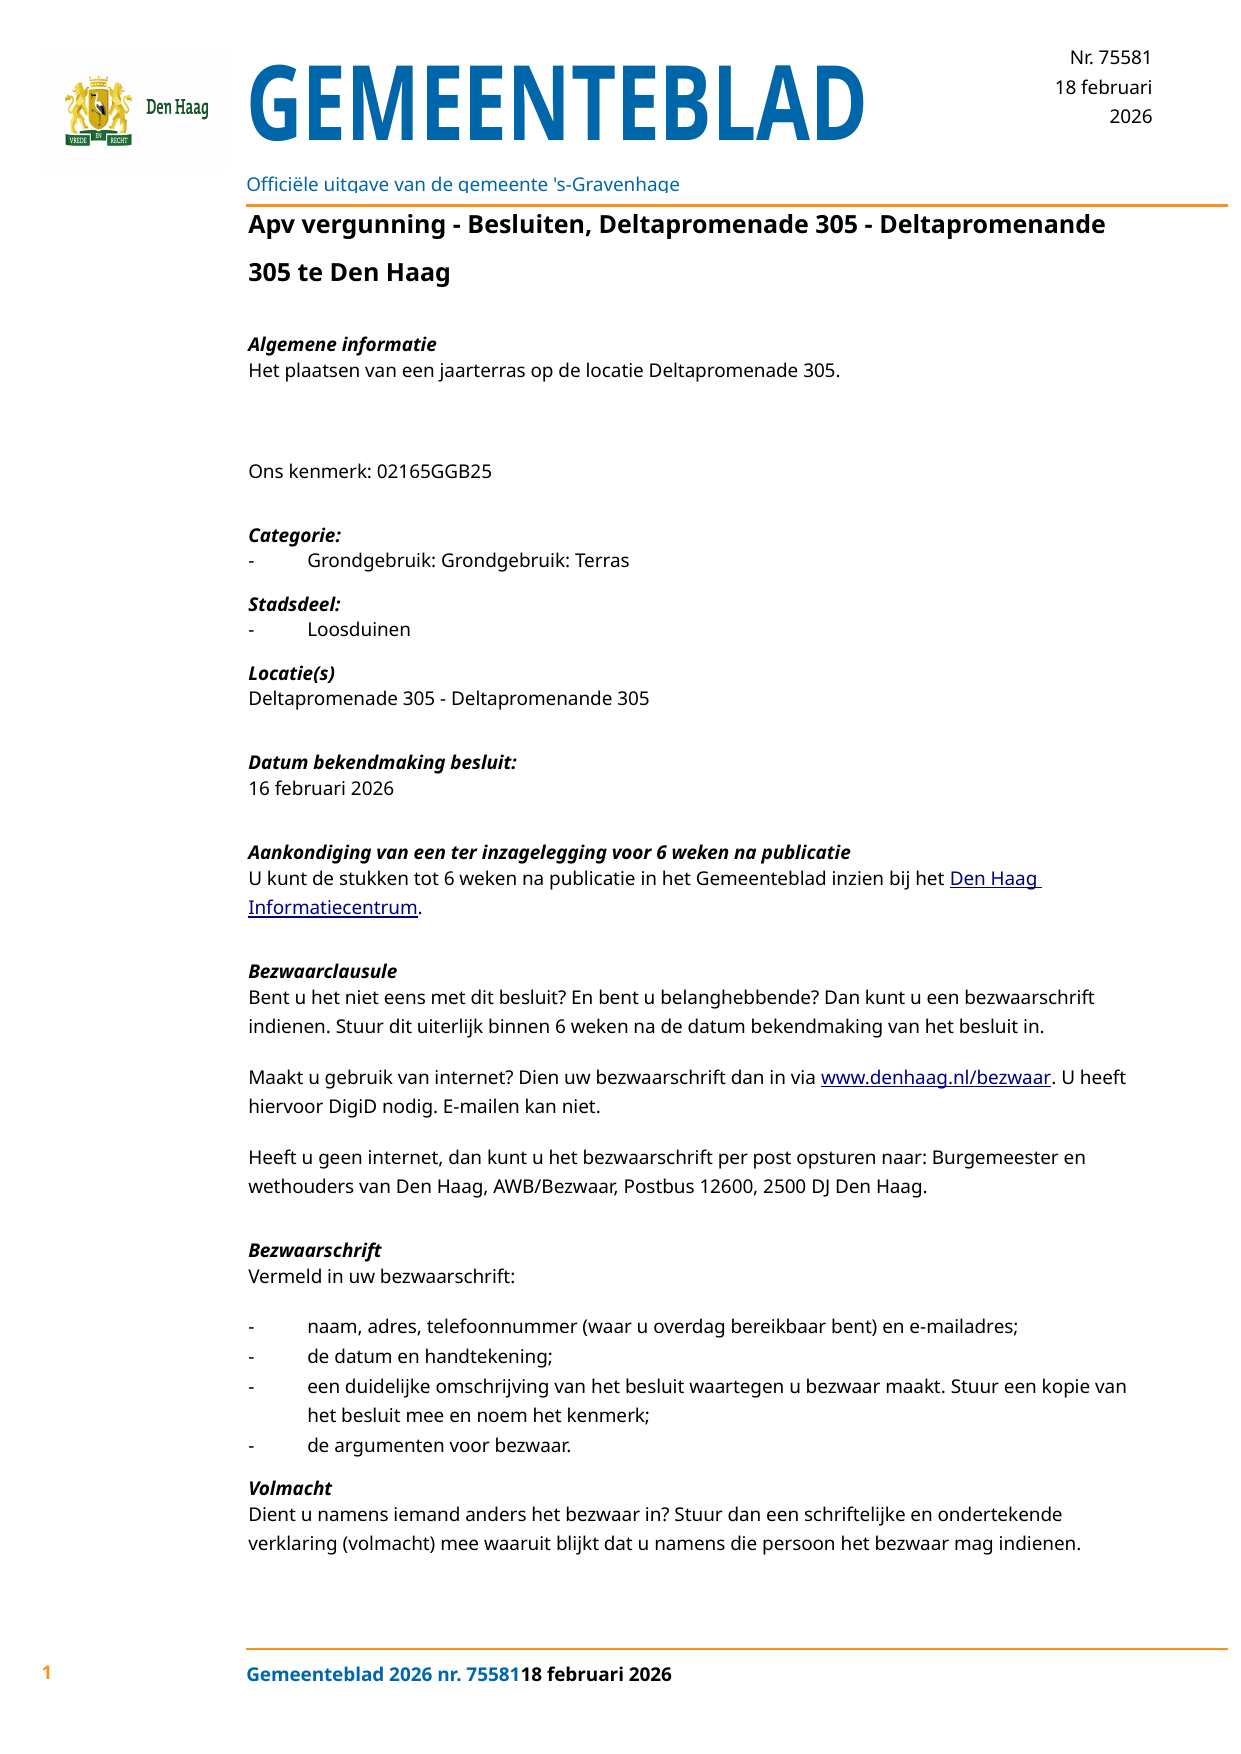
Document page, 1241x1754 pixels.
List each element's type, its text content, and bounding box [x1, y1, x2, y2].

text Vermeld in uw bezwaarschrift: [248, 1263, 1152, 1289]
text Stadsdeel: [248, 591, 1152, 617]
list naam, adres, telefoonnummer (waar u overdag bereikbaar bent) en e-mailadres; [248, 1314, 1152, 1339]
text Dient u namens iemand anders het bezwaar in? Stuur dan een schriftelijke en ondertekende verklaring (volmacht) mee waaruit blijkt dat u namens die persoon het bezwaar mag indienen. [248, 1501, 1152, 1556]
text Volmacht [248, 1475, 1152, 1501]
text Datum bekendmaking besluit: [248, 749, 1152, 775]
text Heeft u geen internet, dan kunt u het bezwaarschrift per post opsturen naar: Burgemeester en wethouders van Den Haag, AWB/Bezwaar, Postbus 12600, 2500 DJ Den Haag. [248, 1144, 1152, 1199]
list de argumenten voor bezwaar. [248, 1432, 1152, 1458]
text Ons kenmerk: 02165GGB25 [248, 458, 1152, 484]
picture [41, 47, 231, 172]
text Aankondiging van een ter inzagelegging voor 6 weken na publicatie [248, 839, 1152, 865]
text Locatie(s) [248, 660, 1152, 685]
list de datum en handtekening; [248, 1343, 1152, 1369]
list een duidelijke omschrijving van het besluit waartegen u bezwaar maakt. Stuur een kopie van het besluit mee en noem het kenmerk; [248, 1373, 1152, 1428]
text Bezwaarclausule [248, 958, 1152, 984]
text U kunt de stukken tot 6 weken na publicatie in het Gemeenteblad inzien bij het Den Haag Informatiecentrum. [248, 865, 1152, 920]
text Algemene informatie [248, 331, 1152, 357]
text Maakt u gebruik van internet? Dien uw bezwaarschrift dan in via www.denhaag.nl/bezwaar. U heeft hiervoor DigiD nodig. E-mailen kan niet. [248, 1064, 1152, 1119]
text Apv vergunning - Besluiten, Deltapromenade 305 - Deltapromenande 305 te Den Haag [248, 207, 1152, 288]
text Categorie: [248, 522, 1152, 548]
list Grondgebruik: Grondgebruik: Terras [248, 548, 1152, 573]
text Het plaatsen van een jaarterras op de locatie Deltapromenade 305. [248, 357, 1152, 383]
text Bezwaarschrift [248, 1238, 1152, 1263]
text Bent u het niet eens met dit besluit? En bent u belanghebbende? Dan kunt u een bezwaarschrift indienen. Stuur dit uiterlijk binnen 6 weken na de datum bekendmaking van het besluit in. [248, 984, 1152, 1039]
text 16 februari 2026 [248, 775, 1152, 801]
list Loosduinen [248, 617, 1152, 642]
text Deltapromenade 305 - Deltapromenande 305 [248, 685, 1152, 711]
